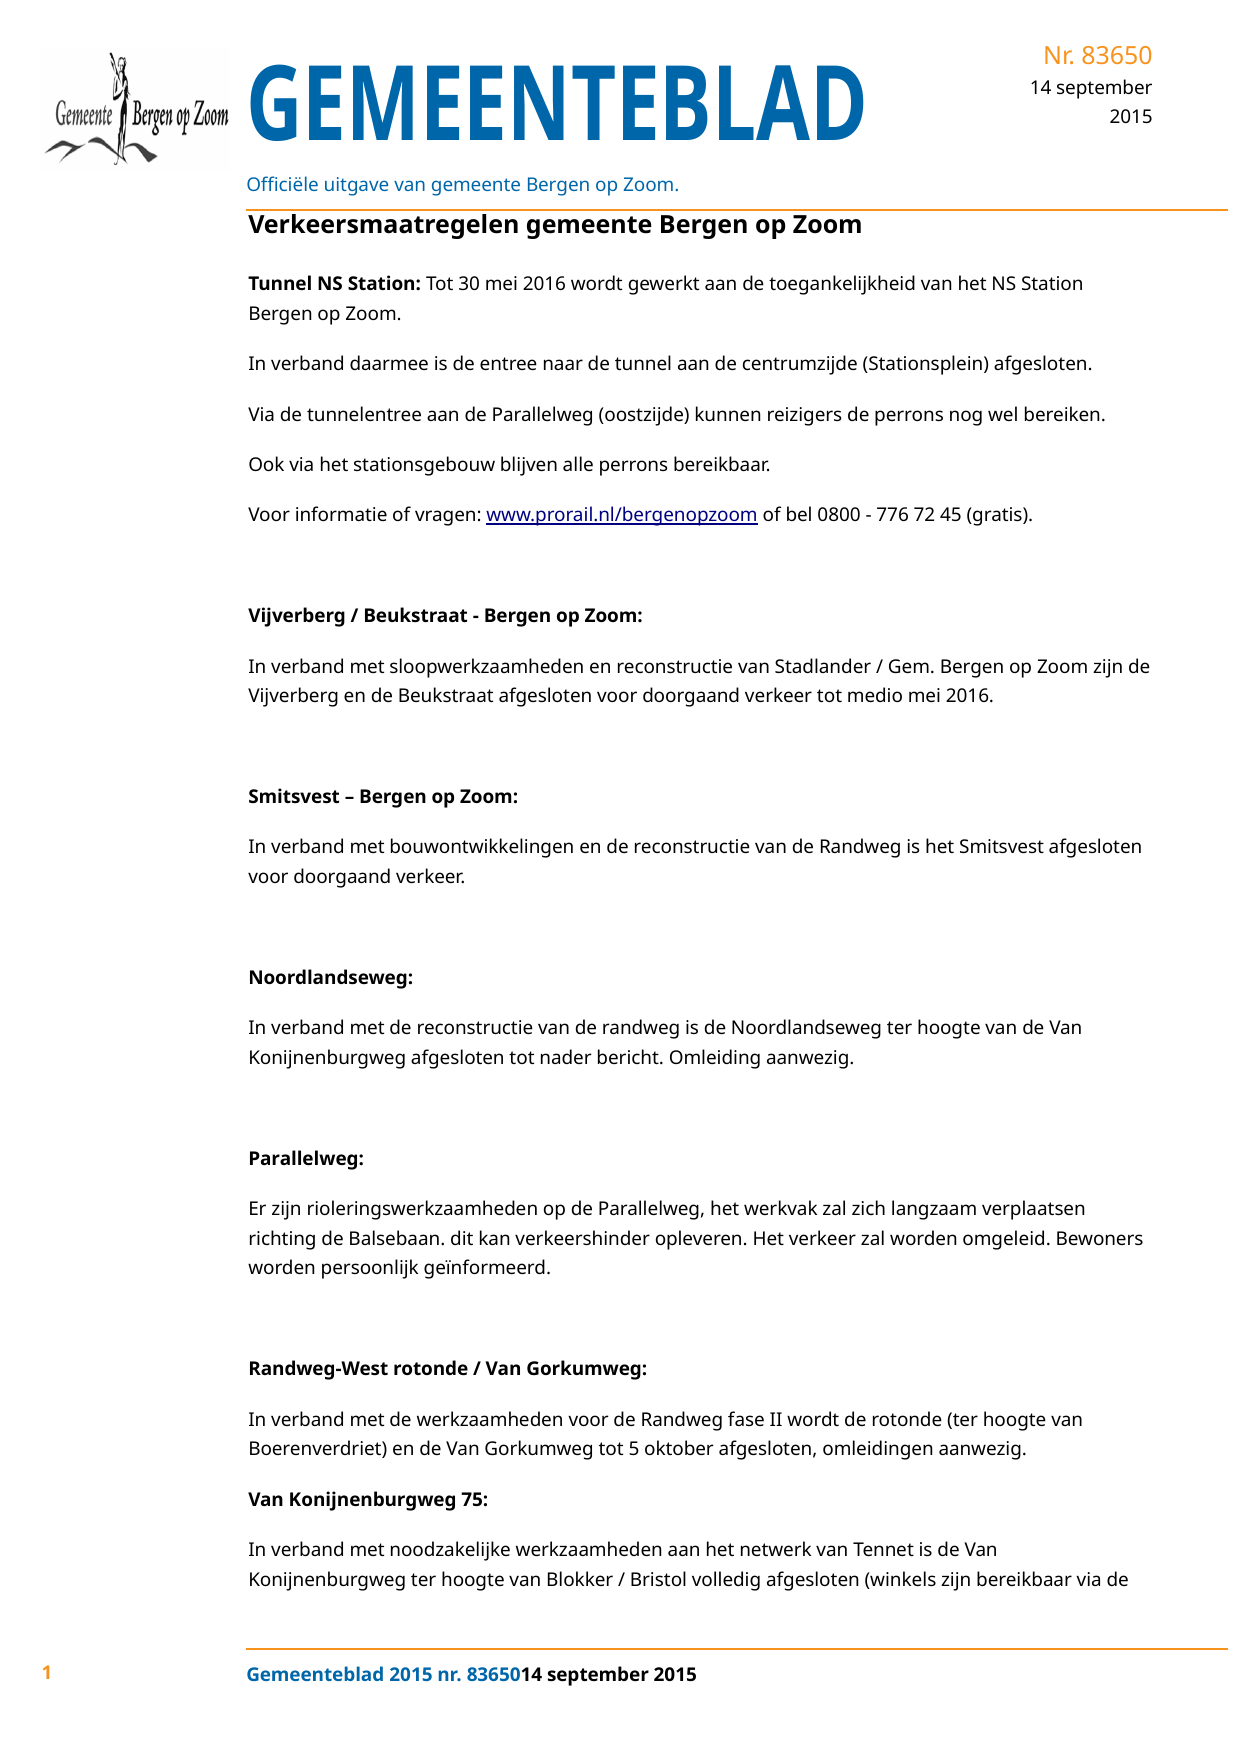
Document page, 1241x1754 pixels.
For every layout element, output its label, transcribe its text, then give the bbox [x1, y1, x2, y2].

text Voor informatie of vragen: www.prorail.nl/bergenopzoom of bel 0800 - 776 72 45 (gratis). [248, 502, 1152, 527]
text Parallelweg: [248, 1145, 1152, 1171]
text Vijverberg / Beukstraat - Bergen op Zoom: [248, 602, 1152, 628]
text Smitsvest – Bergen op Zoom: [248, 783, 1152, 809]
text Ook via het stationsgebouw blijven alle perrons bereikbaar. [248, 451, 1152, 477]
text Via de tunnelentree aan de Parallelweg (oostzijde) kunnen reizigers de perrons nog wel bereiken. [248, 401, 1152, 426]
text Randweg-West rotonde / Van Gorkumweg: [248, 1355, 1152, 1381]
text In verband daarmee is de entree naar de tunnel aan de centrumzijde (Stationsplein) afgesloten. [248, 350, 1152, 376]
text In verband met noodzakelijke werkzaamheden aan het netwerk van Tennet is de Van Konijnenburgweg ter hoogte van Blokker / Bristol volledig afgesloten (winkels zijn bereikbaar via de [248, 1536, 1152, 1591]
picture [41, 47, 231, 172]
text Er zijn rioleringswerkzaamheden op de Parallelweg, het werkvak zal zich langzaam verplaatsen richting de Balsebaan. dit kan verkeershinder opleveren. Het verkeer zal worden omgeleid. Bewoners worden persoonlijk geïnformeerd. [248, 1195, 1152, 1280]
text Noordlandseweg: [248, 964, 1152, 990]
text Verkeersmaatregelen gemeente Bergen op Zoom [248, 211, 1152, 241]
text In verband met sloopwerkzaamheden en reconstructie van Stadlander / Gem. Bergen op Zoom zijn de Vijverberg en de Beukstraat afgesloten voor doorgaand verkeer tot medio mei 2016. [248, 653, 1152, 708]
text Van Konijnenburgweg 75: [248, 1486, 1152, 1511]
text Tunnel NS Station: Tot 30 mei 2016 wordt gewerkt aan de toegankelijkheid van het NS Station Bergen op Zoom. [248, 270, 1152, 326]
text In verband met bouwontwikkelingen en de reconstructie van de Randweg is het Smitsvest afgesloten voor doorgaand verkeer. [248, 834, 1152, 889]
text In verband met de werkzaamheden voor de Randweg fase II wordt de rotonde (ter hoogte van Boerenverdriet) en de Van Gorkumweg tot 5 oktober afgesloten, omleidingen aanwezig. [248, 1406, 1152, 1461]
text In verband met de reconstructie van de randweg is de Noordlandseweg ter hoogte van de Van Konijnenburgweg afgesloten tot nader bericht. Omleiding aanwezig. [248, 1014, 1152, 1070]
